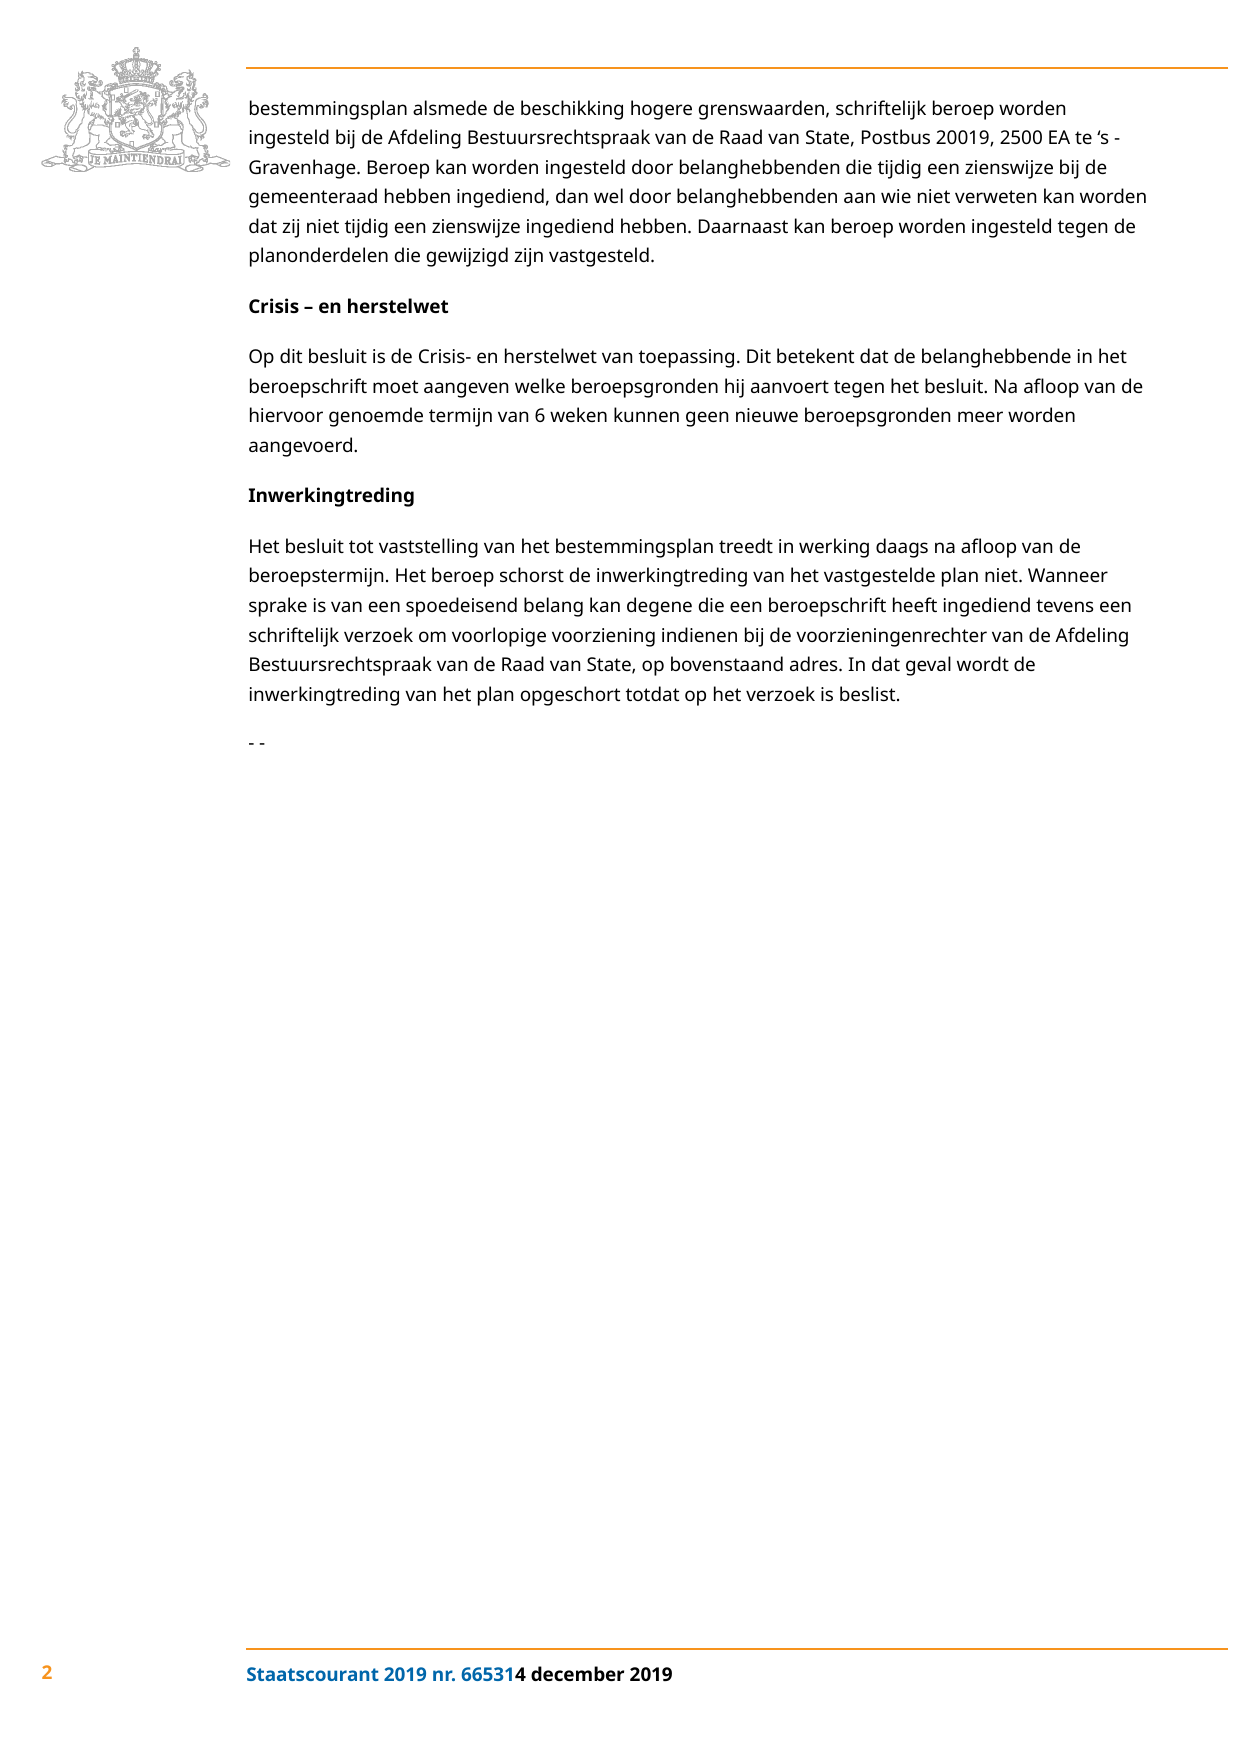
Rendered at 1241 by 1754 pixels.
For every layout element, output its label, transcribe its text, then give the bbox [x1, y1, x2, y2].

text Op dit besluit is de Crisis- en herstelwet van toepassing. Dit betekent dat de belanghebbende in het beroepschrift moet aangeven welke beroepsgronden hij aanvoert tegen het besluit. Na afloop van de hiervoor genoemde termijn van 6 weken kunnen geen nieuwe beroepsgronden meer worden aangevoerd. [248, 343, 1152, 458]
text Crisis – en herstelwet [248, 293, 1152, 319]
text Inwerkingtreding [248, 483, 1152, 508]
text - - [248, 729, 1152, 754]
text bestemmingsplan alsmede de beschikking hogere grenswaarden, schriftelijk beroep worden ingesteld bij de Afdeling Bestuursrechtspraak van de Raad van State, Postbus 20019, 2500 EA te ‘s -Gravenhage. Beroep kan worden ingesteld door belanghebbenden die tijdig een zienswijze bij de gemeenteraad hebben ingediend, dan wel door belanghebbenden aan wie niet verweten kan worden dat zij niet tijdig een zienswijze ingediend hebben. Daarnaast kan beroep worden ingesteld tegen de planonderdelen die gewijzigd zijn vastgesteld. [248, 95, 1152, 268]
text Het besluit tot vaststelling van het bestemmingsplan treedt in werking daags na afloop van de beroepstermijn. Het beroep schorst de inwerkingtreding van het vastgestelde plan niet. Wanneer sprake is van een spoedeisend belang kan degene die een beroepschrift heeft ingediend tevens een schriftelijk verzoek om voorlopige voorziening indienen bij de voorzieningenrechter van de Afdeling Bestuursrechtspraak van de Raad van State, op bovenstaand adres. In dat geval wordt de inwerkingtreding van het plan opgeschort totdat op het verzoek is beslist. [248, 533, 1152, 707]
picture [41, 47, 231, 172]
